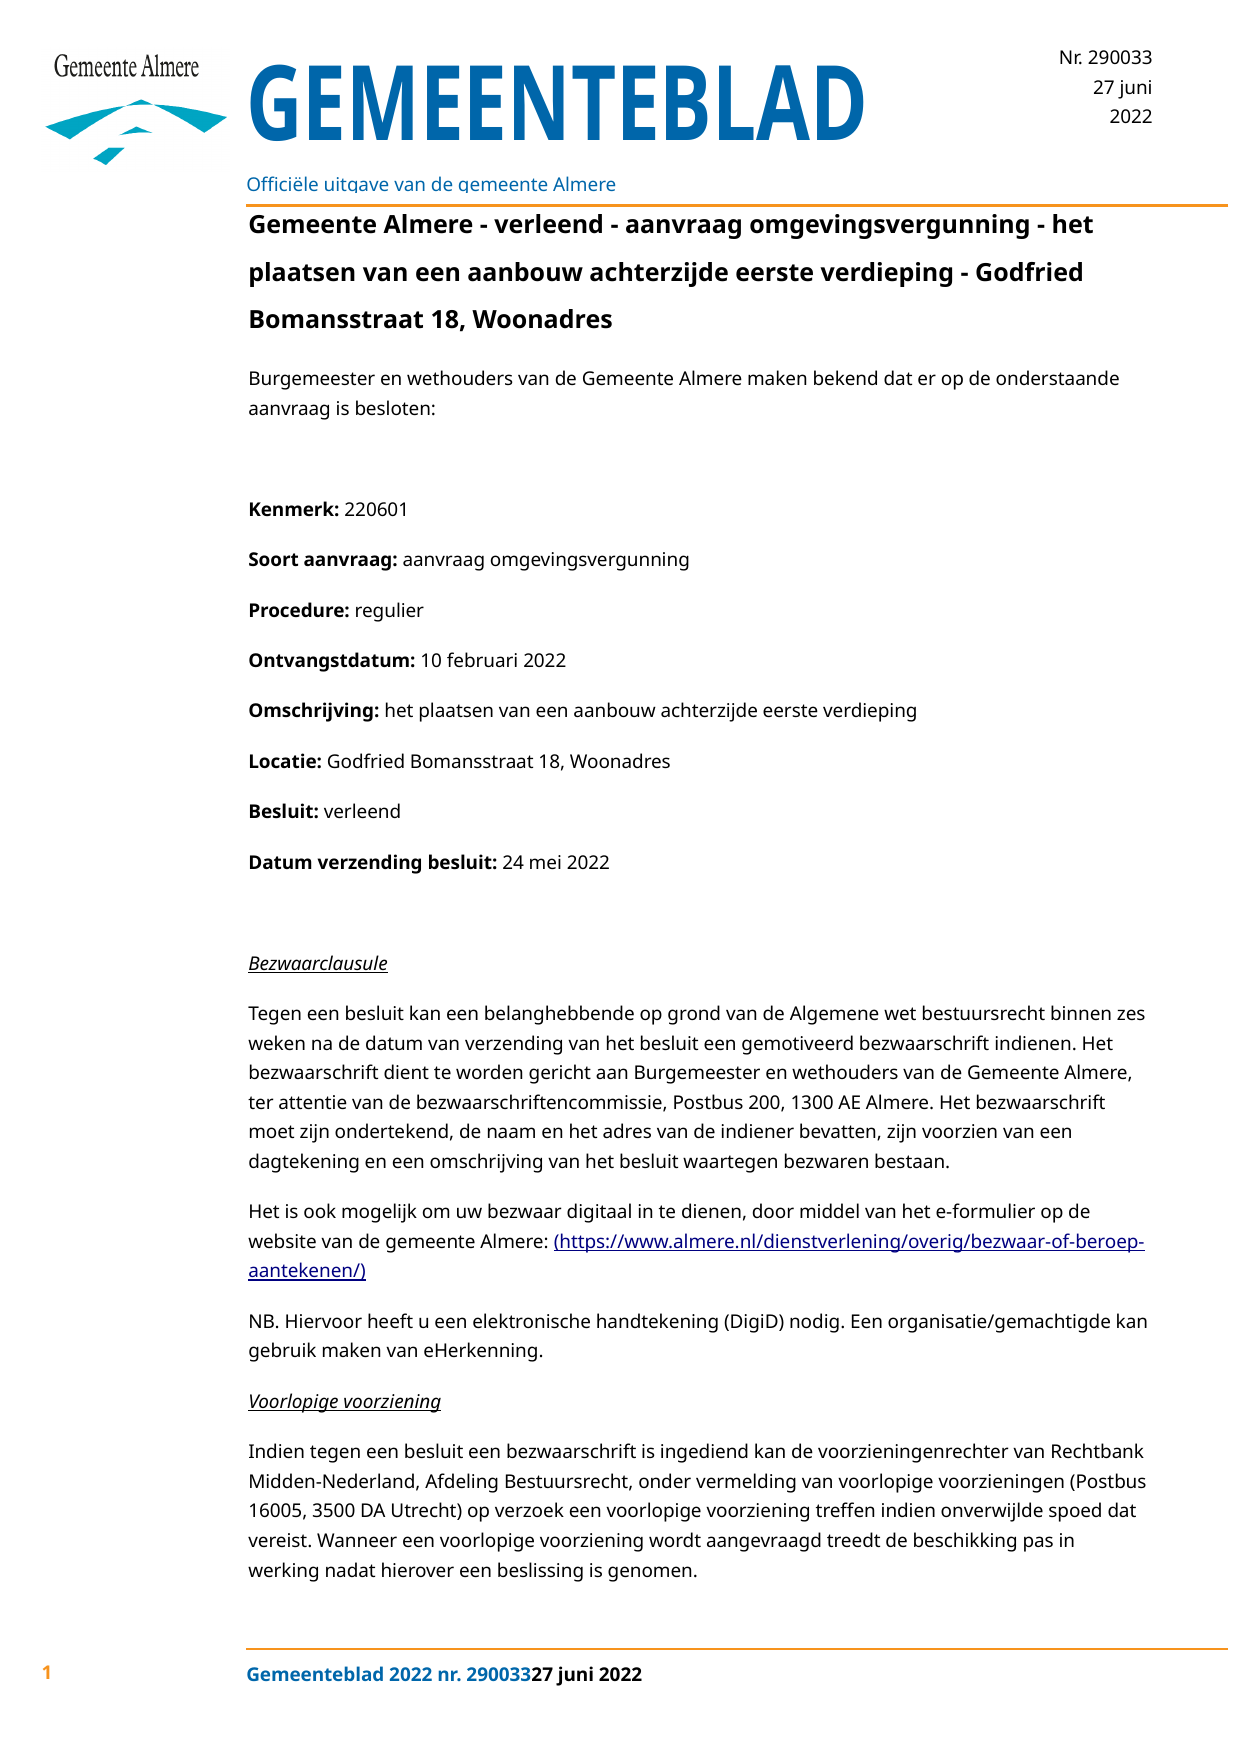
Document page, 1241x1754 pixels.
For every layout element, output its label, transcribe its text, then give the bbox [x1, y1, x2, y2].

text Datum verzending besluit: 24 mei 2022 [248, 849, 1152, 874]
text Ontvangstdatum: 10 februari 2022 [248, 647, 1152, 673]
text Kenmerk: 220601 [248, 496, 1152, 522]
text Voorlopige voorziening [248, 1388, 1152, 1414]
text NB. Hiervoor heeft u een elektronische handtekening (DigiD) nodig. Een organisatie/gemachtigde kan gebruik maken van eHerkenning. [248, 1308, 1152, 1363]
text Procedure: regulier [248, 597, 1152, 622]
text Bezwaarclausule [248, 950, 1152, 975]
text Soort aanvraag: aanvraag omgevingsvergunning [248, 546, 1152, 572]
text Locatie: Godfried Bomansstraat 18, Woonadres [248, 748, 1152, 774]
text Burgemeester en wethouders van de Gemeente Almere maken bekend dat er op de onderstaande aanvraag is besloten: [248, 366, 1152, 421]
text Het is ook mogelijk om uw bezwaar digitaal in te dienen, door middel van het e-formulier op de website van de gemeente Almere: (https://www.almere.nl/dienstverlening/overig/bezwaar-of-beroep-aantekenen/) [248, 1198, 1152, 1283]
text Besluit: verleend [248, 798, 1152, 824]
picture [41, 47, 231, 172]
text Gemeente Almere - verleend - aanvraag omgevingsvergunning - het plaatsen van een aanbouw achterzijde eerste verdieping - Godfried Bomansstraat 18, Woonadres [248, 207, 1152, 336]
text Tegen een besluit kan een belanghebbende op grond van de Algemene wet bestuursrecht binnen zes weken na de datum van verzending van het besluit een gemotiveerd bezwaarschrift indienen. Het bezwaarschrift dient te worden gericht aan Burgemeester en wethouders van de Gemeente Almere, ter attentie van de bezwaarschriftencommissie, Postbus 200, 1300 AE Almere. Het bezwaarschrift moet zijn ondertekend, de naam en het adres van de indiener bevatten, zijn voorzien van een dagtekening en een omschrijving van het besluit waartegen bezwaren bestaan. [248, 1000, 1152, 1174]
text Indien tegen een besluit een bezwaarschrift is ingediend kan de voorzieningenrechter van Rechtbank Midden-Nederland, Afdeling Bestuursrecht, onder vermelding van voorlopige voorzieningen (Postbus 16005, 3500 DA Utrecht) op verzoek een voorlopige voorziening treffen indien onverwijlde spoed dat vereist. Wanneer een voorlopige voorziening wordt aangevraagd treedt de beschikking pas in werking nadat hierover een beslissing is genomen. [248, 1438, 1152, 1582]
text Omschrijving: het plaatsen van een aanbouw achterzijde eerste verdieping [248, 698, 1152, 723]
